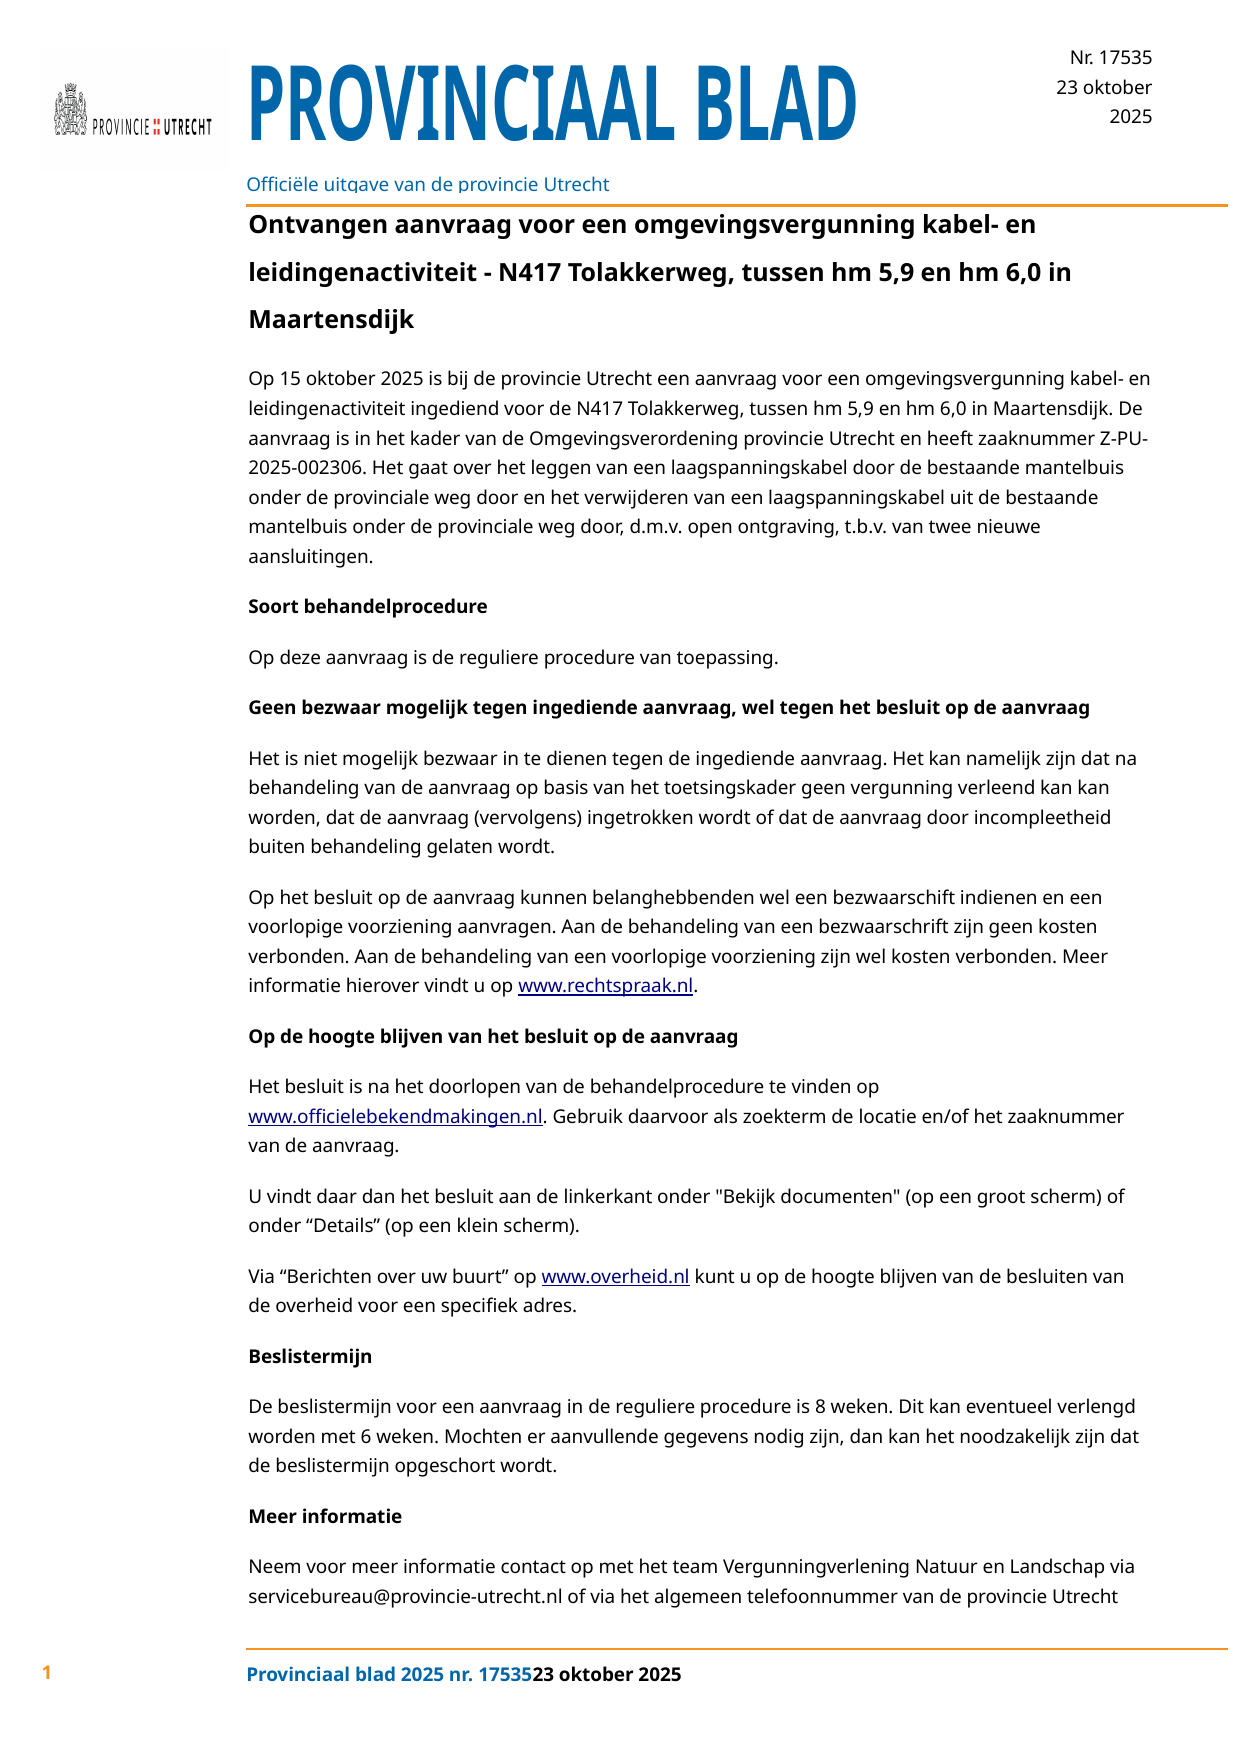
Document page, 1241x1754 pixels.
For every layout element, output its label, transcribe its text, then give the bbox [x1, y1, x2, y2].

text Op deze aanvraag is de reguliere procedure van toepassing. [248, 644, 1152, 669]
text U vindt daar dan het besluit aan de linkerkant onder "Bekijk documenten" (op een groot scherm) of onder “Details” (op een klein scherm). [248, 1183, 1152, 1238]
text Op 15 oktober 2025 is bij de provincie Utrecht een aanvraag voor een omgevingsvergunning kabel- en leidingenactiviteit ingediend voor de N417 Tolakkerweg, tussen hm 5,9 en hm 6,0 in Maartensdijk. De aanvraag is in het kader van de Omgevingsverordening provincie Utrecht en heeft zaaknummer Z-PU-2025-002306. Het gaat over het leggen van een laagspanningskabel door de bestaande mantelbuis onder de provinciale weg door en het verwijderen van een laagspanningskabel uit de bestaande mantelbuis onder de provinciale weg door, d.m.v. open ontgraving, t.b.v. van twee nieuwe aansluitingen. [248, 366, 1152, 569]
text Neem voor meer informatie contact op met het team Vergunningverlening Natuur en Landschap via servicebureau@provincie-utrecht.nl of via het algemeen telefoonnummer van de provincie Utrecht [248, 1553, 1152, 1609]
picture [41, 47, 231, 172]
text Meer informatie [248, 1503, 1152, 1529]
text Via “Berichten over uw buurt” op www.overheid.nl kunt u op de hoogte blijven van de besluiten van de overheid voor een specifiek adres. [248, 1263, 1152, 1318]
text Het besluit is na het doorlopen van de behandelprocedure te vinden op www.officielebekendmakingen.nl. Gebruik daarvoor als zoekterm de locatie en/of het zaaknummer van de aanvraag. [248, 1073, 1152, 1158]
text Op het besluit op de aanvraag kunnen belanghebbenden wel een bezwaarschift indienen en een voorlopige voorziening aanvragen. Aan de behandeling van een bezwaarschrift zijn geen kosten verbonden. Aan de behandeling van een voorlopige voorziening zijn wel kosten verbonden. Meer informatie hierover vindt u op www.rechtspraak.nl. [248, 884, 1152, 998]
text Op de hoogte blijven van het besluit op de aanvraag [248, 1023, 1152, 1049]
text Beslistermijn [248, 1343, 1152, 1369]
text De beslistermijn voor een aanvraag in de reguliere procedure is 8 weken. Dit kan eventueel verlengd worden met 6 weken. Mochten er aanvullende gegevens nodig zijn, dan kan het noodzakelijk zijn dat de beslistermijn opgeschort wordt. [248, 1393, 1152, 1478]
text Soort behandelprocedure [248, 593, 1152, 619]
text Geen bezwaar mogelijk tegen ingediende aanvraag, wel tegen het besluit op de aanvraag [248, 694, 1152, 720]
text Het is niet mogelijk bezwaar in te dienen tegen de ingediende aanvraag. Het kan namelijk zijn dat na behandeling van de aanvraag op basis van het toetsingskader geen vergunning verleend kan kan worden, dat de aanvraag (vervolgens) ingetrokken wordt of dat de aanvraag door incompleetheid buiten behandeling gelaten wordt. [248, 745, 1152, 859]
text Ontvangen aanvraag voor een omgevingsvergunning kabel- en leidingenactiviteit - N417 Tolakkerweg, tussen hm 5,9 en hm 6,0 in Maartensdijk [248, 207, 1152, 336]
